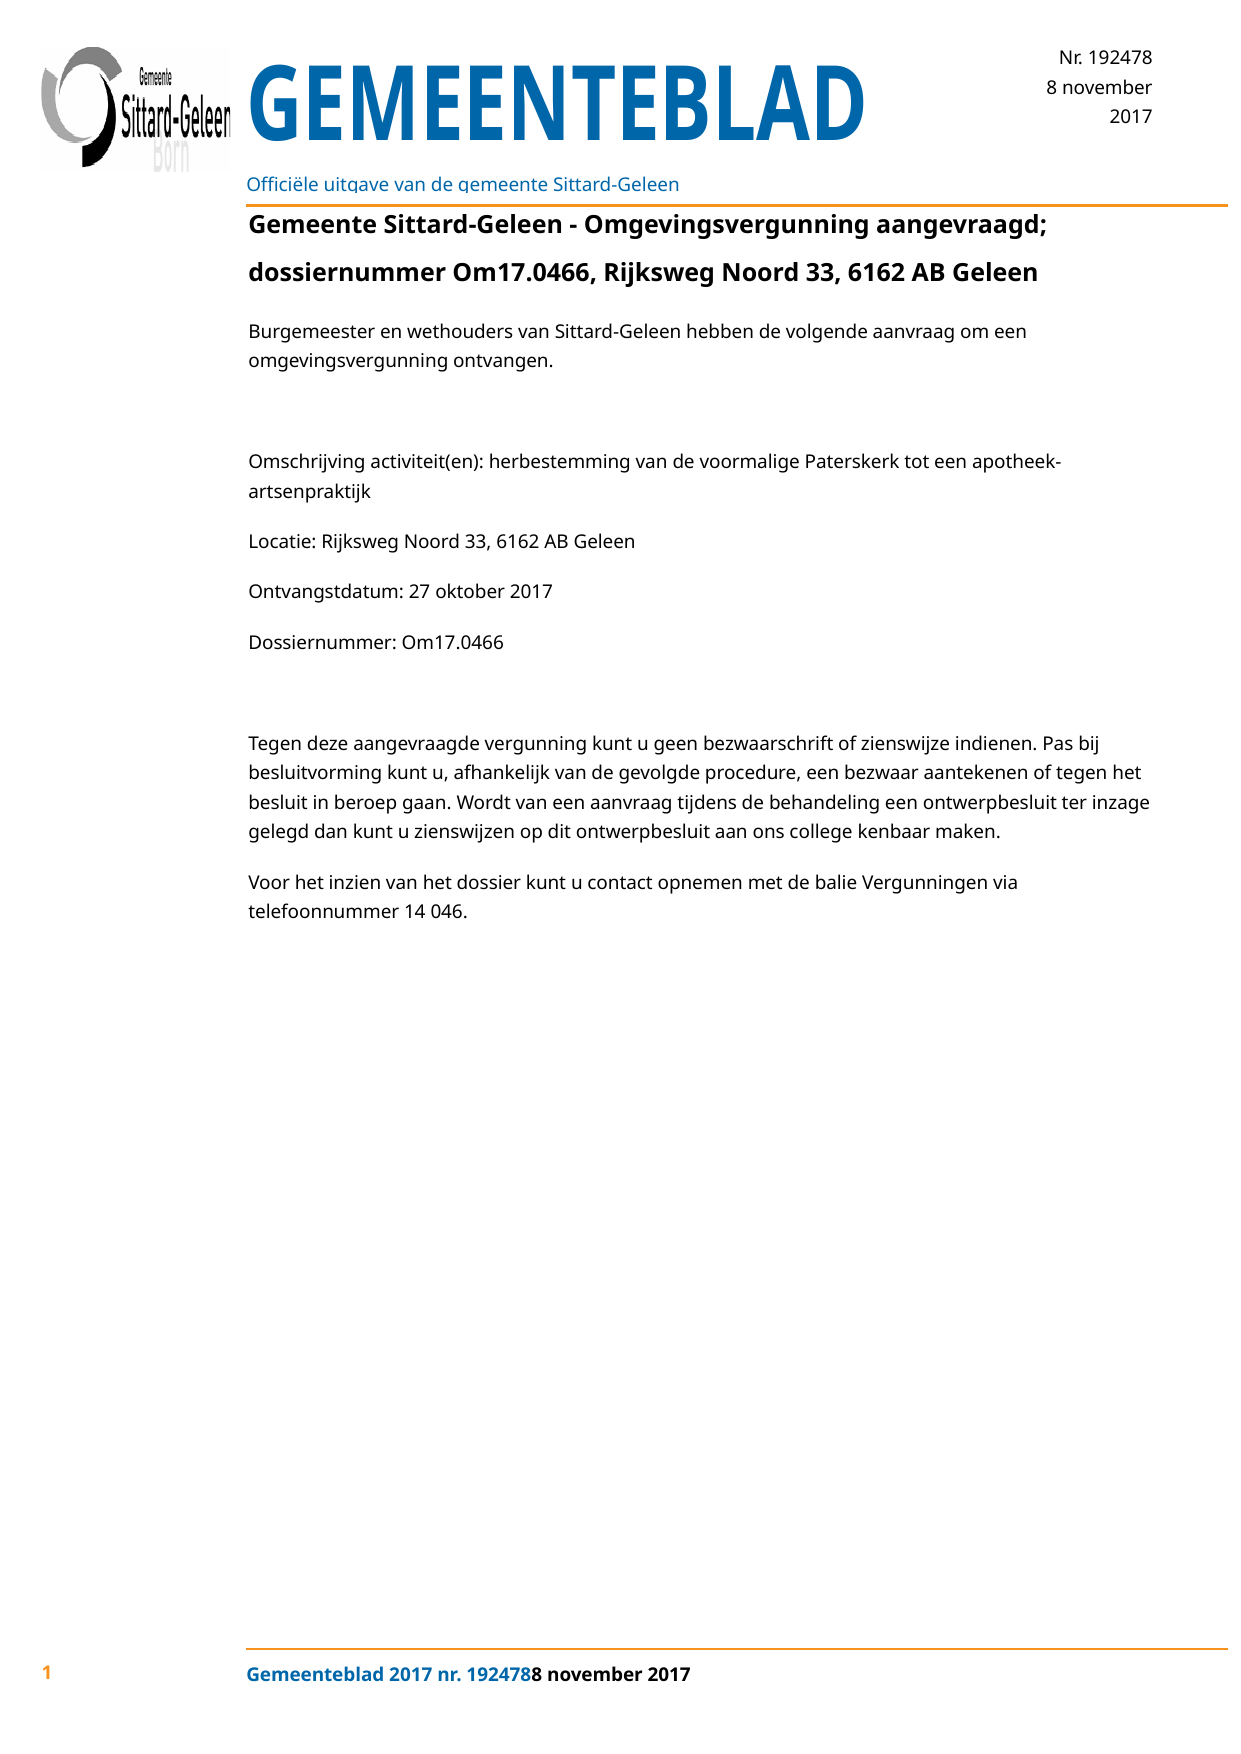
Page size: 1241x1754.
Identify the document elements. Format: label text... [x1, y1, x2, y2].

text Omschrijving activiteit(en): herbestemming van de voormalige Paterskerk tot een apotheek-artsenpraktijk [248, 448, 1152, 504]
picture [41, 47, 231, 172]
text Voor het inzien van het dossier kunt u contact opnemen met de balie Vergunningen via telefoonnummer 14 046. [248, 869, 1152, 924]
text Burgemeester en wethouders van Sittard-Geleen hebben de volgende aanvraag om een omgevingsvergunning ontvangen. [248, 318, 1152, 373]
text Ontvangstdatum: 27 oktober 2017 [248, 579, 1152, 604]
text Locatie: Rijksweg Noord 33, 6162 AB Geleen [248, 528, 1152, 554]
text Dossiernummer: Om17.0466 [248, 629, 1152, 655]
text Gemeente Sittard-Geleen - Omgevingsvergunning aangevraagd; dossiernummer Om17.0466, Rijksweg Noord 33, 6162 AB Geleen [248, 207, 1152, 288]
text Tegen deze aangevraagde vergunning kunt u geen bezwaarschrift of zienswijze indienen. Pas bij besluitvorming kunt u, afhankelijk van de gevolgde procedure, een bezwaar aantekenen of tegen het besluit in beroep gaan. Wordt van een aanvraag tijdens de behandeling een ontwerpbesluit ter inzage gelegd dan kunt u zienswijzen op dit ontwerpbesluit aan ons college kenbaar maken. [248, 730, 1152, 844]
